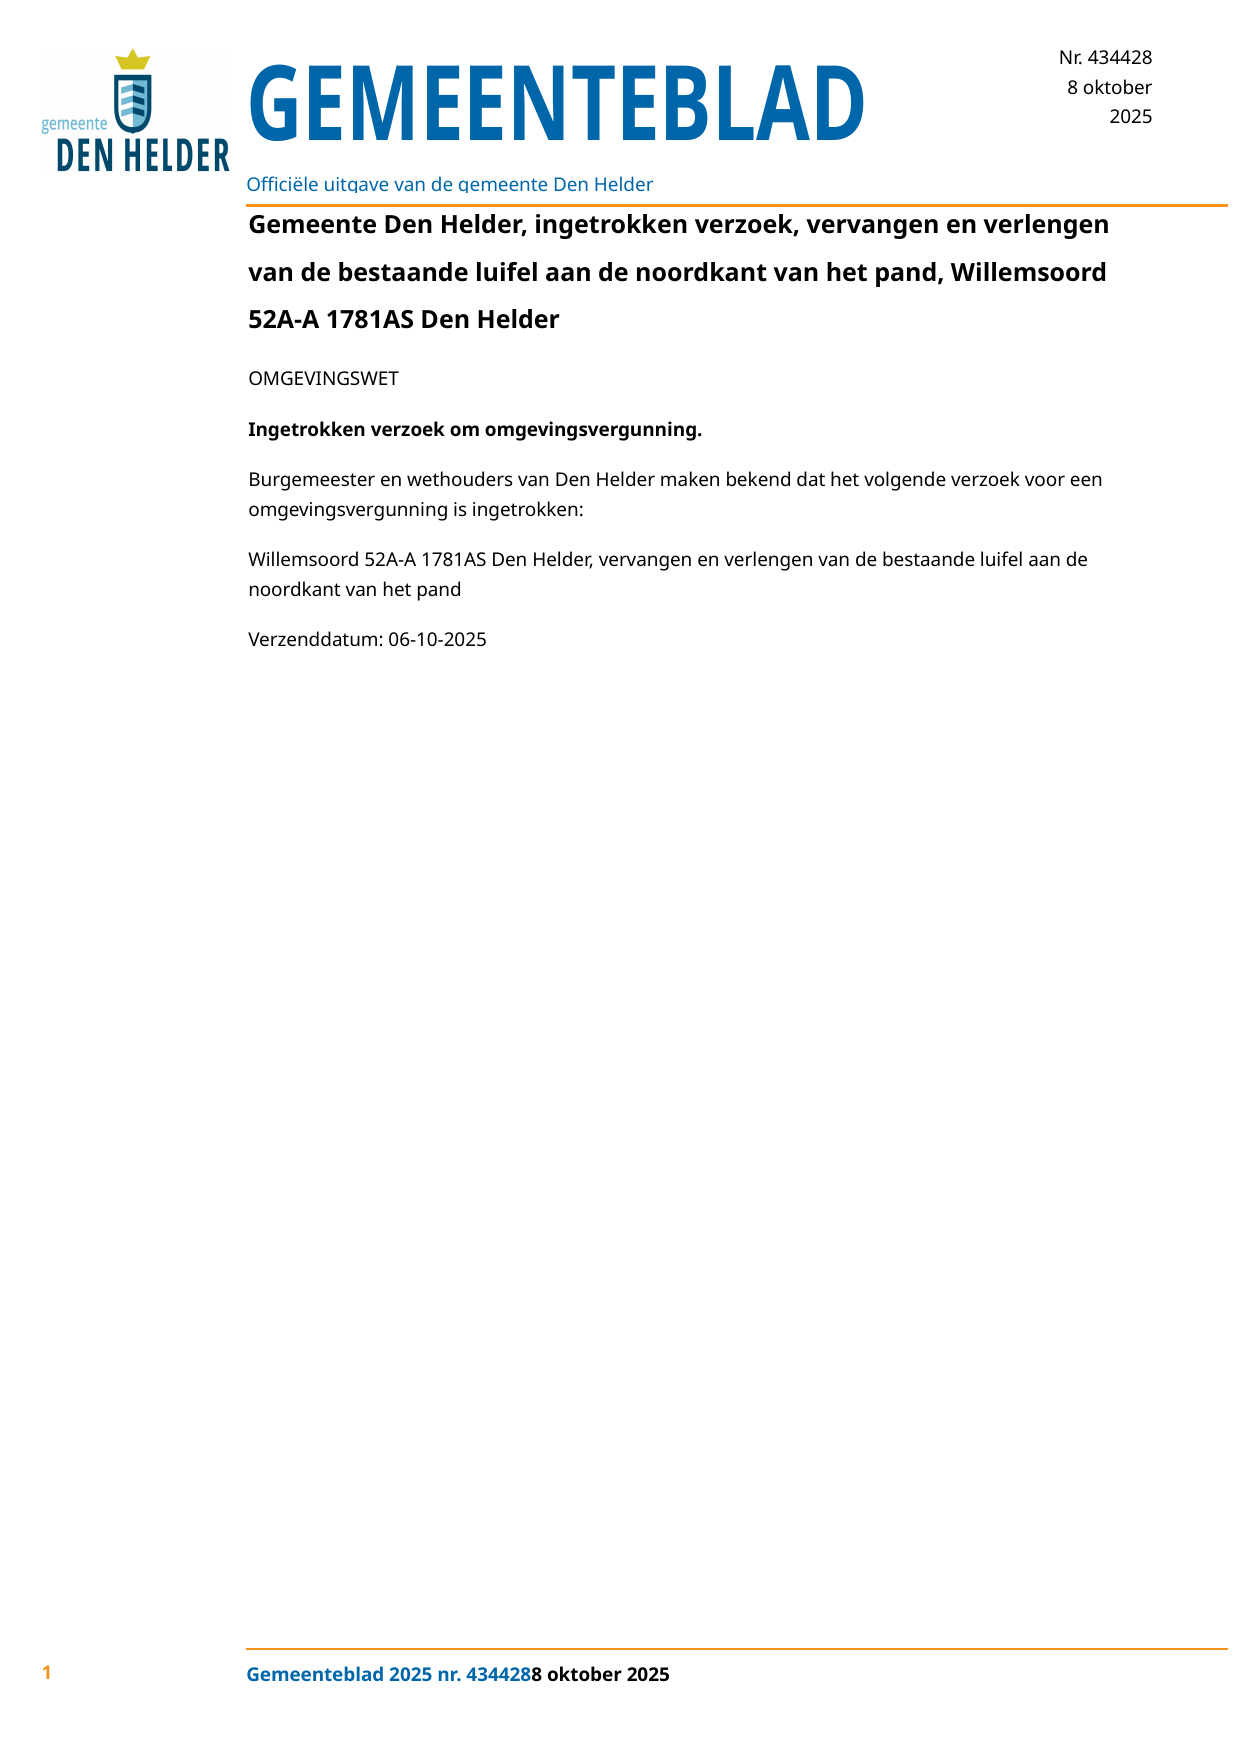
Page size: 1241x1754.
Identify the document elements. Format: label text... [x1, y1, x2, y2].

picture [130, 157, 135, 172]
text Gemeente Den Helder, ingetrokken verzoek, vervangen en verlengen van de bestaande luifel aan de noordkant van het pand, Willemsoord 52A-A 1781AS Den Helder [248, 207, 1152, 336]
text Burgemeester en wethouders van Den Helder maken bekend dat het volgende verzoek voor een omgevingsvergunning is ingetrokken: [248, 466, 1152, 522]
picture [41, 47, 231, 172]
picture [100, 154, 106, 172]
text Verzenddatum: 06-10-2025 [248, 626, 1152, 652]
picture [220, 160, 224, 172]
text OMGEVINGSWET [248, 366, 1152, 391]
picture [182, 144, 187, 165]
text Ingetrokken verzoek om omgevingsvergunning. [248, 416, 1152, 442]
text Willemsoord 52A-A 1781AS Den Helder, vervangen en verlengen van de bestaande luifel aan de noordkant van het pand [248, 546, 1152, 602]
picture [63, 144, 68, 165]
